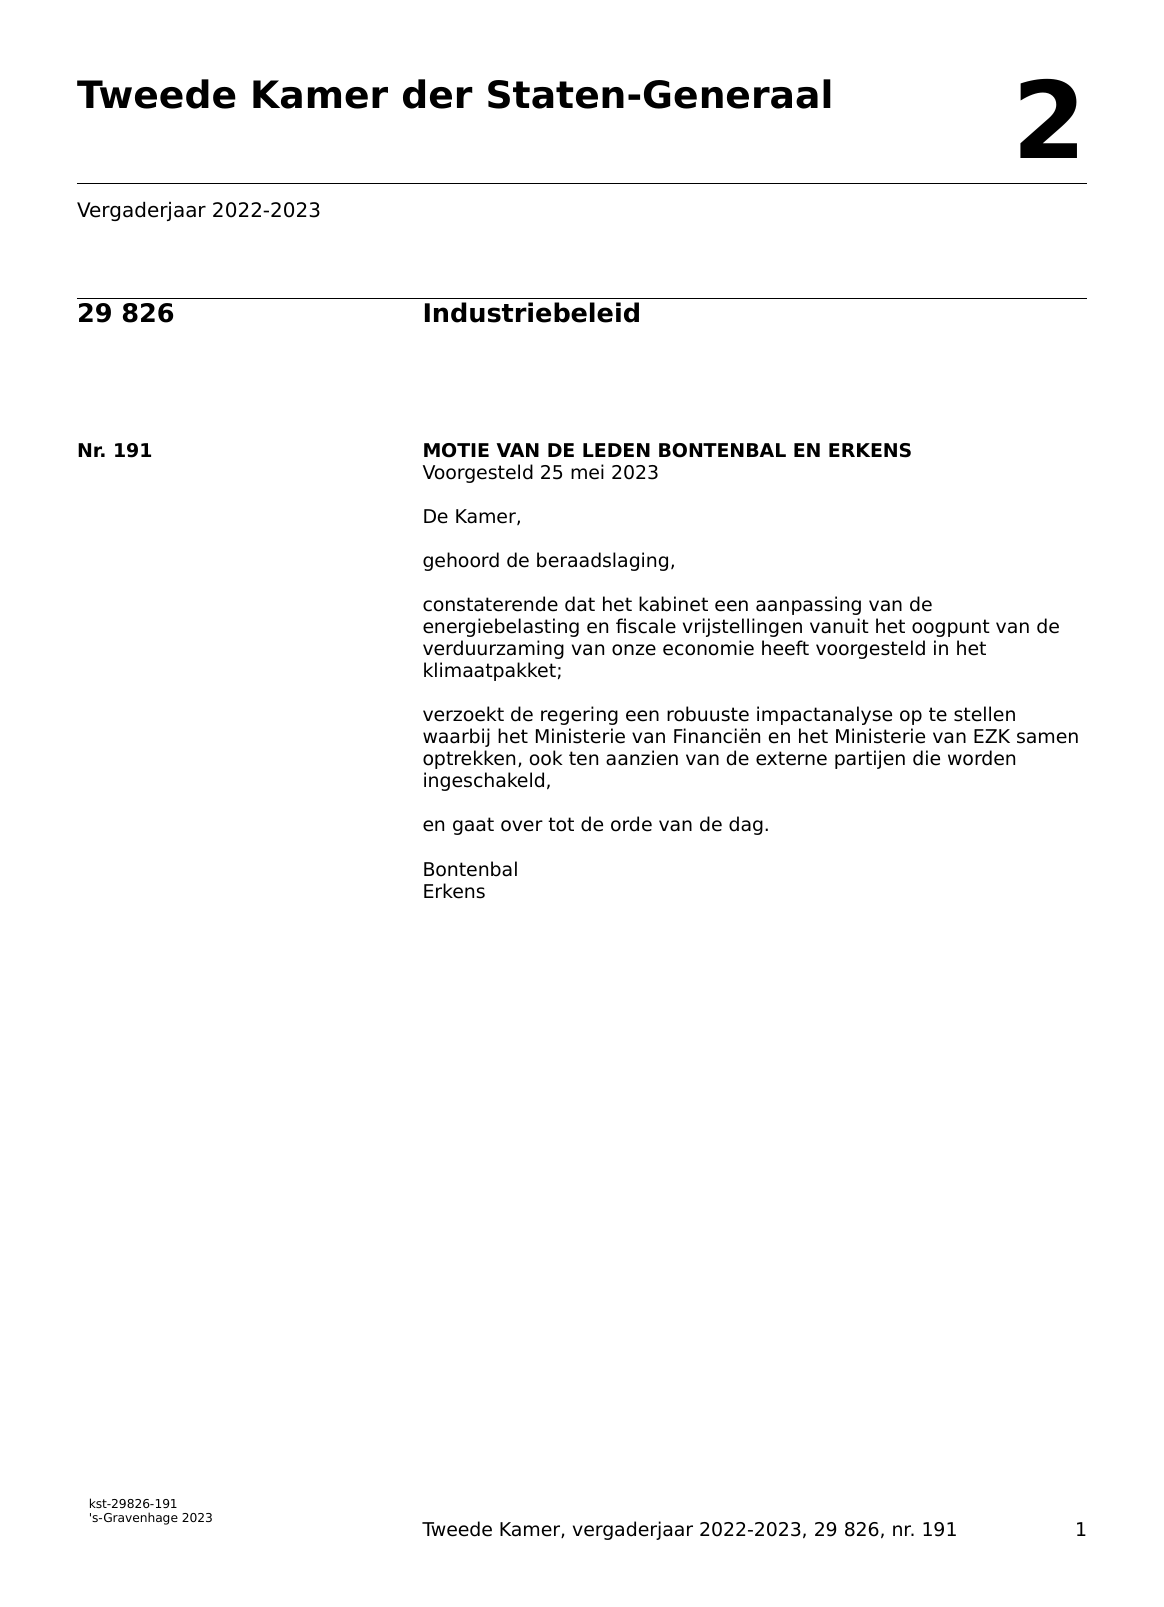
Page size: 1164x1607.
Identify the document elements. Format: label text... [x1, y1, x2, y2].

text Erkens [422, 881, 1087, 902]
subtitle Nr. 191 MOTIE VAN DE LEDEN BONTENBAL EN ERKENS [77, 440, 1087, 462]
table_cell Vergaderjaar 2022-2023 [77, 184, 1087, 298]
text constaterende dat het kabinet een aanpassing van de energiebelasting en fiscale vrijstellingen vanuit het oogpunt van de verduurzaming van onze economie heeft voorgesteld in het klimaatpakket; [422, 594, 1087, 682]
text en gaat over tot de orde van de dag. [422, 814, 1087, 836]
text Bontenbal [422, 858, 1087, 881]
text 's-Gravenhage 2023 [88, 1511, 323, 1525]
text Voorgesteld 25 mei 2023 [422, 462, 1087, 484]
text gehoord de beraadslaging, [422, 550, 1087, 572]
text kst-29826-191 [88, 1497, 323, 1511]
text verzoekt de regering een robuuste impactanalyse op te stellen waarbij het Ministerie van Financiën en het Ministerie van EZK samen optrekken, ook ten aanzien van de externe partijen die worden ingeschakeld, [422, 704, 1087, 792]
subtitle 29 826 Industriebeleid [77, 299, 1087, 329]
text De Kamer, [422, 506, 1087, 528]
table_header 2 [886, 59, 1087, 183]
table_header Tweede Kamer der Staten-Generaal [77, 59, 886, 183]
